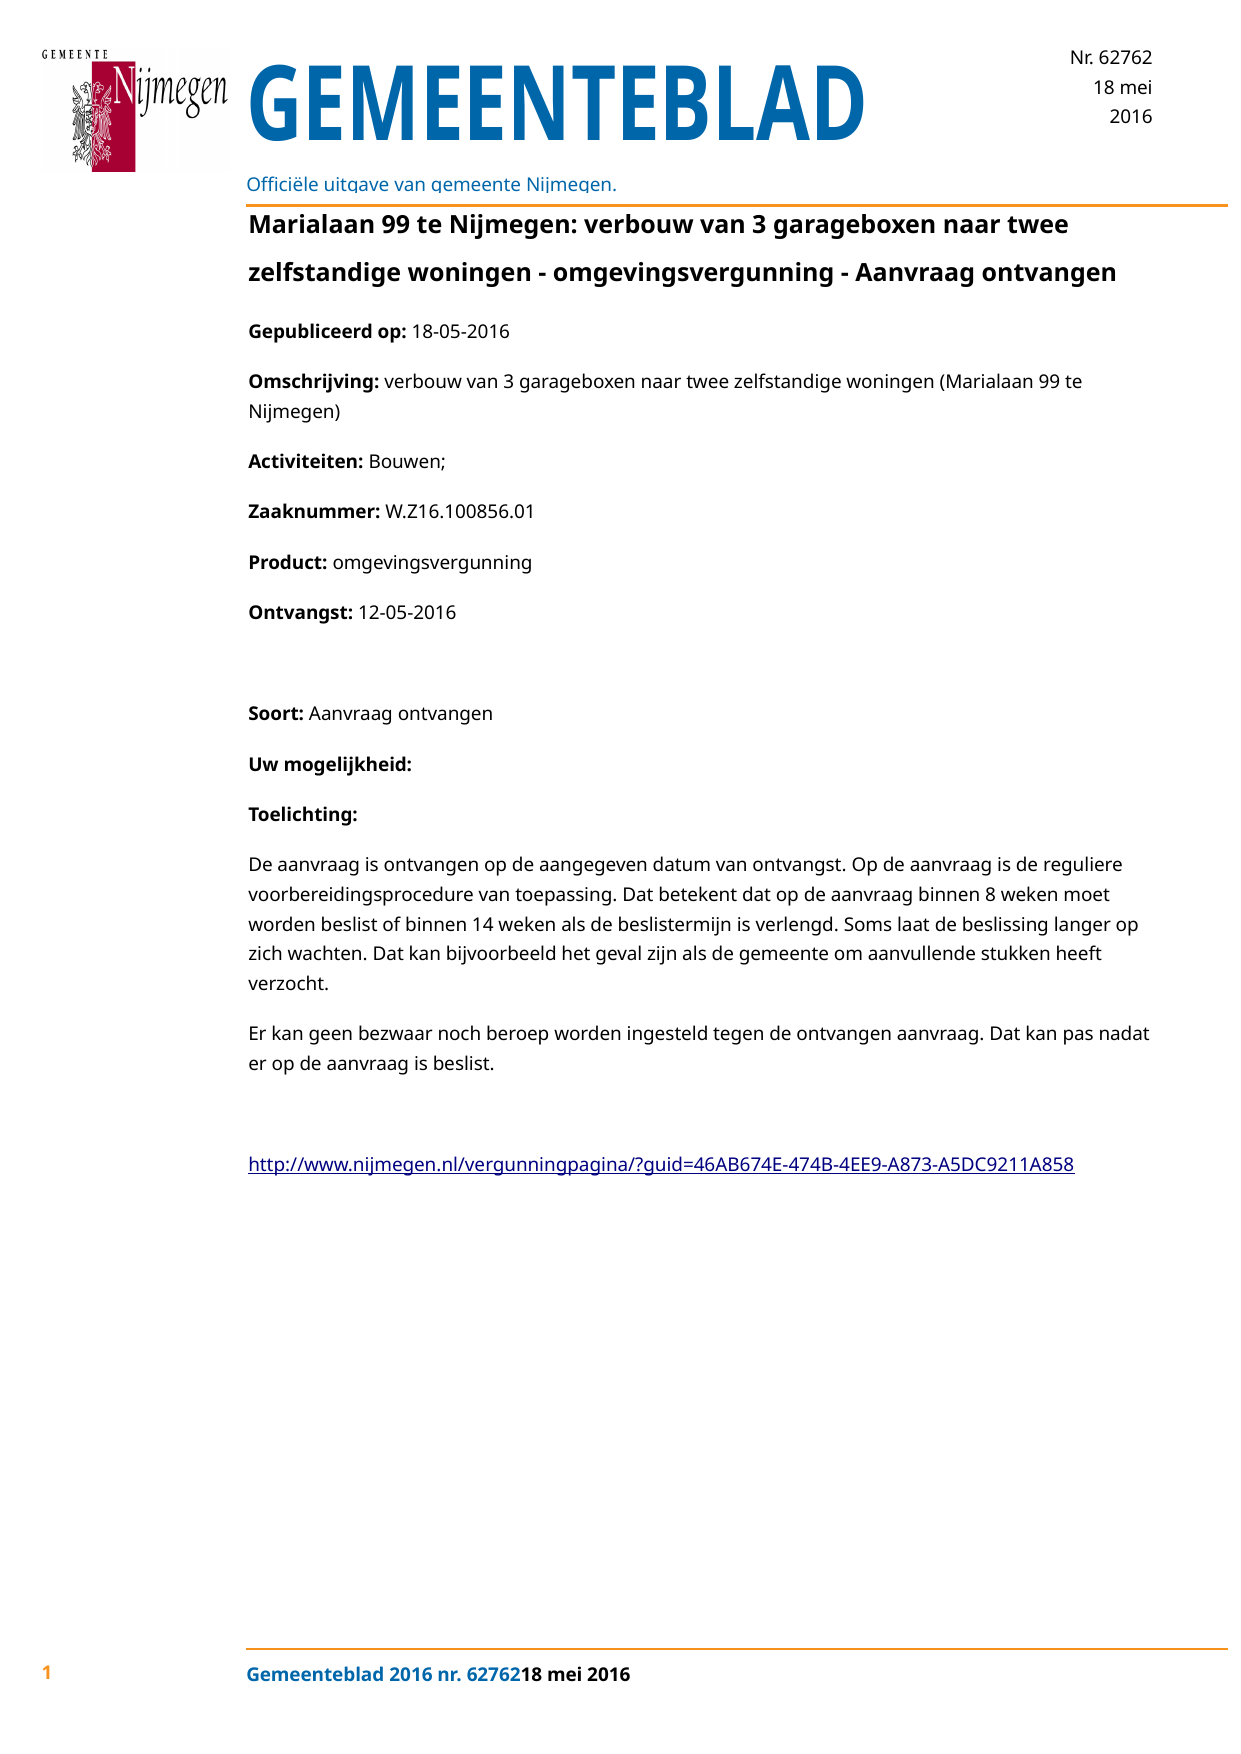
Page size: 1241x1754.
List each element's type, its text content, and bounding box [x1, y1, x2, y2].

text Product: omgevingsvergunning [248, 549, 1152, 575]
text Zaaknummer: W.Z16.100856.01 [248, 499, 1152, 524]
text Toelichting: [248, 801, 1152, 827]
text Omschrijving: verbouw van 3 garageboxen naar twee zelfstandige woningen (Marialaan 99 te Nijmegen) [248, 368, 1152, 424]
text Ontvangst: 12-05-2016 [248, 599, 1152, 625]
text Activiteiten: Bouwen; [248, 448, 1152, 474]
text Gepubliceerd op: 18-05-2016 [248, 318, 1152, 344]
text http://www.nijmegen.nl/vergunningpagina/?guid=46AB674E-474B-4EE9-A873-A5DC9211A858 [248, 1151, 1152, 1177]
text Soort: Aanvraag ontvangen [248, 700, 1152, 726]
text Marialaan 99 te Nijmegen: verbouw van 3 garageboxen naar twee zelfstandige woningen - omgevingsvergunning - Aanvraag ontvangen [248, 207, 1152, 288]
text Er kan geen bezwaar noch beroep worden ingesteld tegen de ontvangen aanvraag. Dat kan pas nadat er op de aanvraag is beslist. [248, 1020, 1152, 1076]
picture [41, 47, 231, 172]
text De aanvraag is ontvangen op de aangegeven datum van ontvangst. Op de aanvraag is de reguliere voorbereidingsprocedure van toepassing. Dat betekent dat op de aanvraag binnen 8 weken moet worden beslist of binnen 14 weken als de beslistermijn is verlengd. Soms laat de beslissing langer op zich wachten. Dat kan bijvoorbeeld het geval zijn als de gemeente om aanvullende stukken heeft verzocht. [248, 852, 1152, 996]
text Uw mogelijkheid: [248, 751, 1152, 777]
